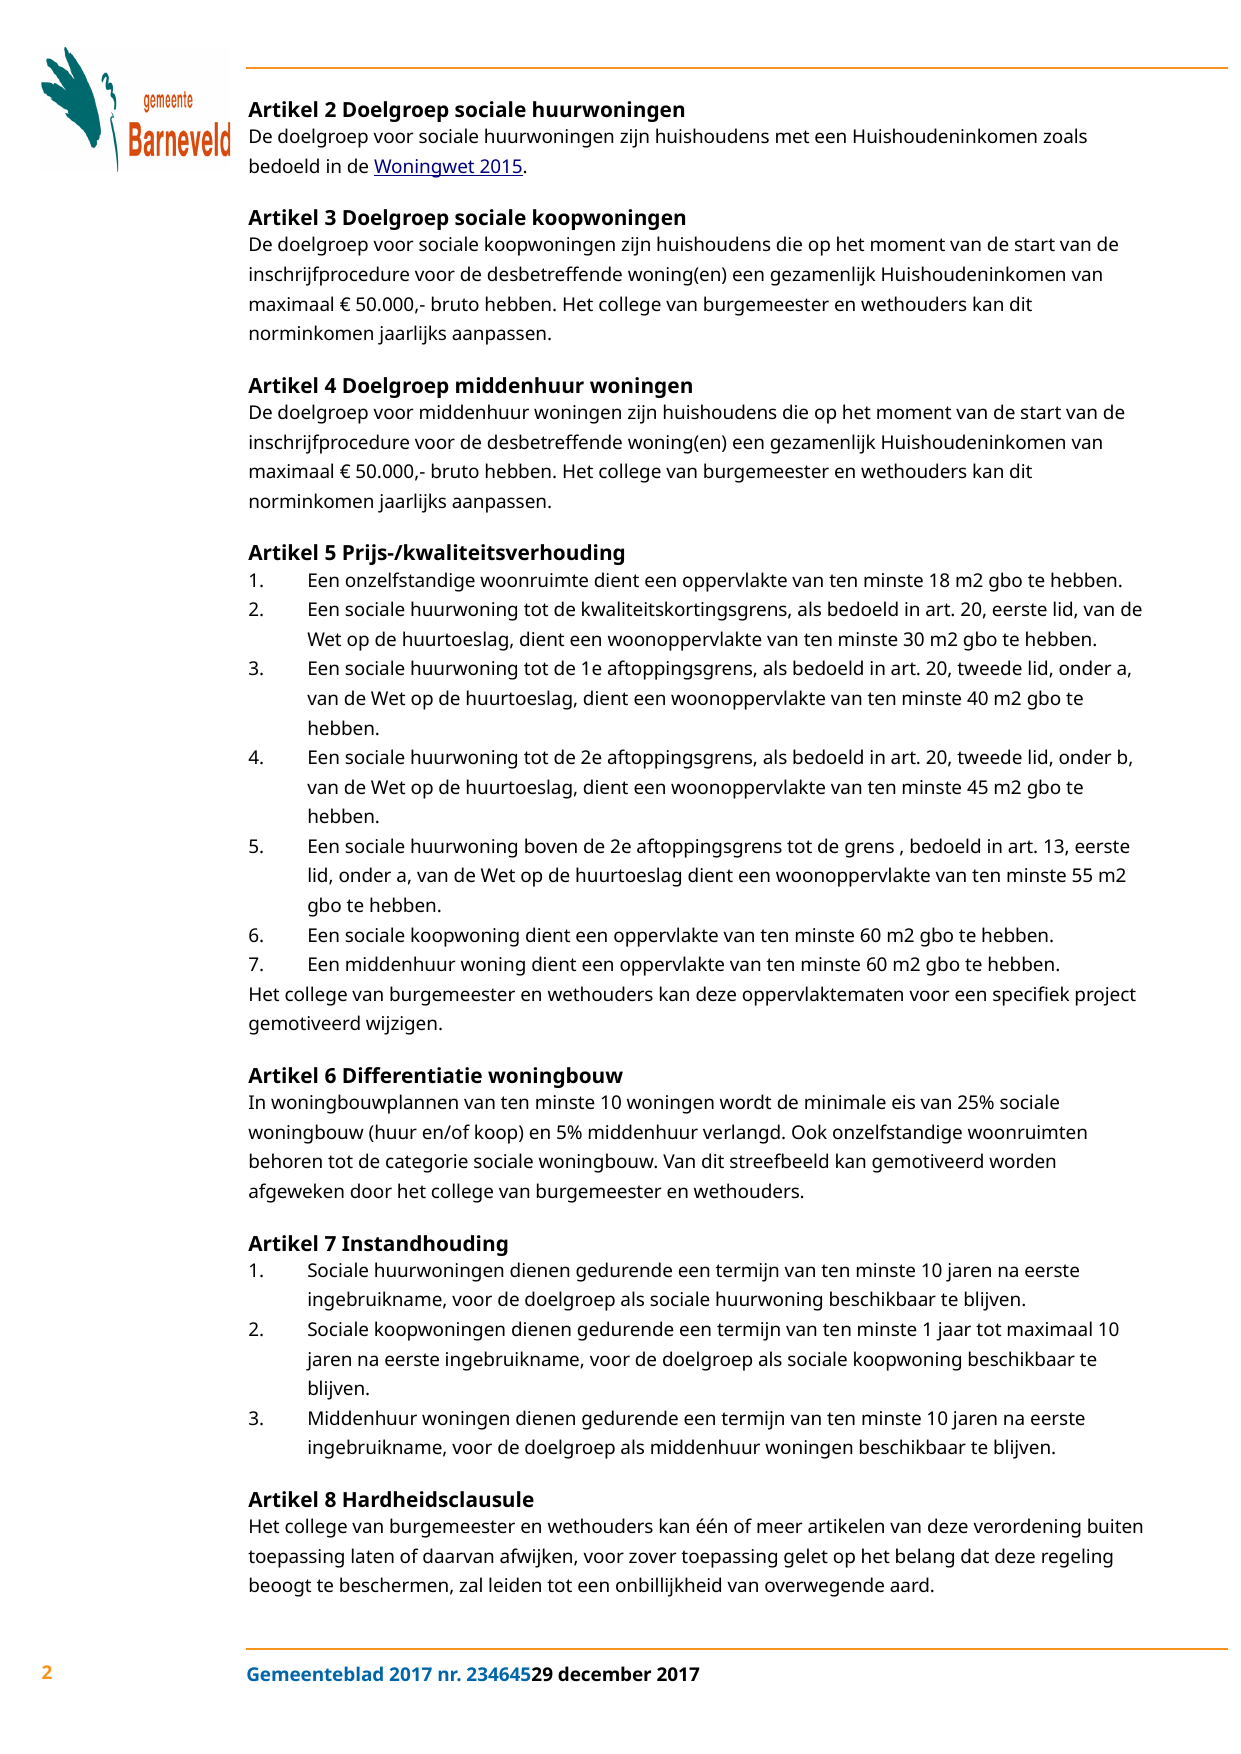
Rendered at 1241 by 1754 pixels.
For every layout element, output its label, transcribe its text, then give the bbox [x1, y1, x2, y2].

text Het college van burgemeester en wethouders kan één of meer artikelen van deze verordening buiten toepassing laten of daarvan afwijken, voor zover toepassing gelet op het belang dat deze regeling beoogt te beschermen, zal leiden tot een onbillijkheid van overwegende aard. [248, 1513, 1152, 1598]
text Artikel 2 Doelgroep sociale huurwoningen [248, 95, 1152, 123]
text De doelgroep voor sociale huurwoningen zijn huishoudens met een Huishoudeninkomen zoals bedoeld in de Woningwet 2015. [248, 123, 1152, 178]
text De doelgroep voor middenhuur woningen zijn huishoudens die op het moment van de start van de inschrijfprocedure voor de desbetreffende woning(en) een gezamenlijk Huishoudeninkomen van maximaal € 50.000,- bruto hebben. Het college van burgemeester en wethouders kan dit norminkomen jaarlijks aanpassen. [248, 399, 1152, 514]
list Een middenhuur woning dient een oppervlakte van ten minste 60 m2 gbo te hebben. [248, 951, 1152, 977]
list Een sociale huurwoning tot de 2e aftoppingsgrens, als bedoeld in art. 20, tweede lid, onder b, van de Wet op de huurtoeslag, dient een woonoppervlakte van ten minste 45 m2 gbo te hebben. [248, 744, 1152, 829]
list Een sociale huurwoning tot de kwaliteitskortingsgrens, als bedoeld in art. 20, eerste lid, van de Wet op de huurtoeslag, dient een woonoppervlakte van ten minste 30 m2 gbo te hebben. [248, 596, 1152, 652]
text De doelgroep voor sociale koopwoningen zijn huishoudens die op het moment van de start van de inschrijfprocedure voor de desbetreffende woning(en) een gezamenlijk Huishoudeninkomen van maximaal € 50.000,- bruto hebben. Het college van burgemeester en wethouders kan dit norminkomen jaarlijks aanpassen. [248, 232, 1152, 346]
list Een sociale huurwoning tot de 1e aftoppingsgrens, als bedoeld in art. 20, tweede lid, onder a, van de Wet op de huurtoeslag, dient een woonoppervlakte van ten minste 40 m2 gbo te hebben. [248, 656, 1152, 741]
list Sociale huurwoningen dienen gedurende een termijn van ten minste 10 jaren na eerste ingebruikname, voor de doelgroep als sociale huurwoning beschikbaar te blijven. [248, 1257, 1152, 1312]
picture [41, 47, 231, 172]
list Een onzelfstandige woonruimte dient een oppervlakte van ten minste 18 m2 gbo te hebben. [248, 567, 1152, 593]
text Artikel 8 Hardheidsclausule [248, 1485, 1152, 1513]
text In woningbouwplannen van ten minste 10 woningen wordt de minimale eis van 25% sociale woningbouw (huur en/of koop) en 5% middenhuur verlangd. Ook onzelfstandige woonruimten behoren tot de categorie sociale woningbouw. Van dit streefbeeld kan gemotiveerd worden afgeweken door het college van burgemeester en wethouders. [248, 1089, 1152, 1204]
text Artikel 5 Prijs-/kwaliteitsverhouding [248, 538, 1152, 567]
text Het college van burgemeester en wethouders kan deze oppervlaktematen voor een specifiek project gemotiveerd wijzigen. [248, 981, 1152, 1036]
text Artikel 7 Instandhouding [248, 1229, 1152, 1257]
text Artikel 6 Differentiatie woningbouw [248, 1061, 1152, 1089]
list Een sociale koopwoning dient een oppervlakte van ten minste 60 m2 gbo te hebben. [248, 922, 1152, 948]
list Een sociale huurwoning boven de 2e aftoppingsgrens tot de grens , bedoeld in art. 13, eerste lid, onder a, van de Wet op de huurtoeslag dient een woonoppervlakte van ten minste 55 m2 gbo te hebben. [248, 833, 1152, 918]
list Middenhuur woningen dienen gedurende een termijn van ten minste 10 jaren na eerste ingebruikname, voor de doelgroep als middenhuur woningen beschikbaar te blijven. [248, 1405, 1152, 1460]
text Artikel 4 Doelgroep middenhuur woningen [248, 371, 1152, 399]
text Artikel 3 Doelgroep sociale koopwoningen [248, 203, 1152, 232]
list Sociale koopwoningen dienen gedurende een termijn van ten minste 1 jaar tot maximaal 10 jaren na eerste ingebruikname, voor de doelgroep als sociale koopwoning beschikbaar te blijven. [248, 1316, 1152, 1401]
